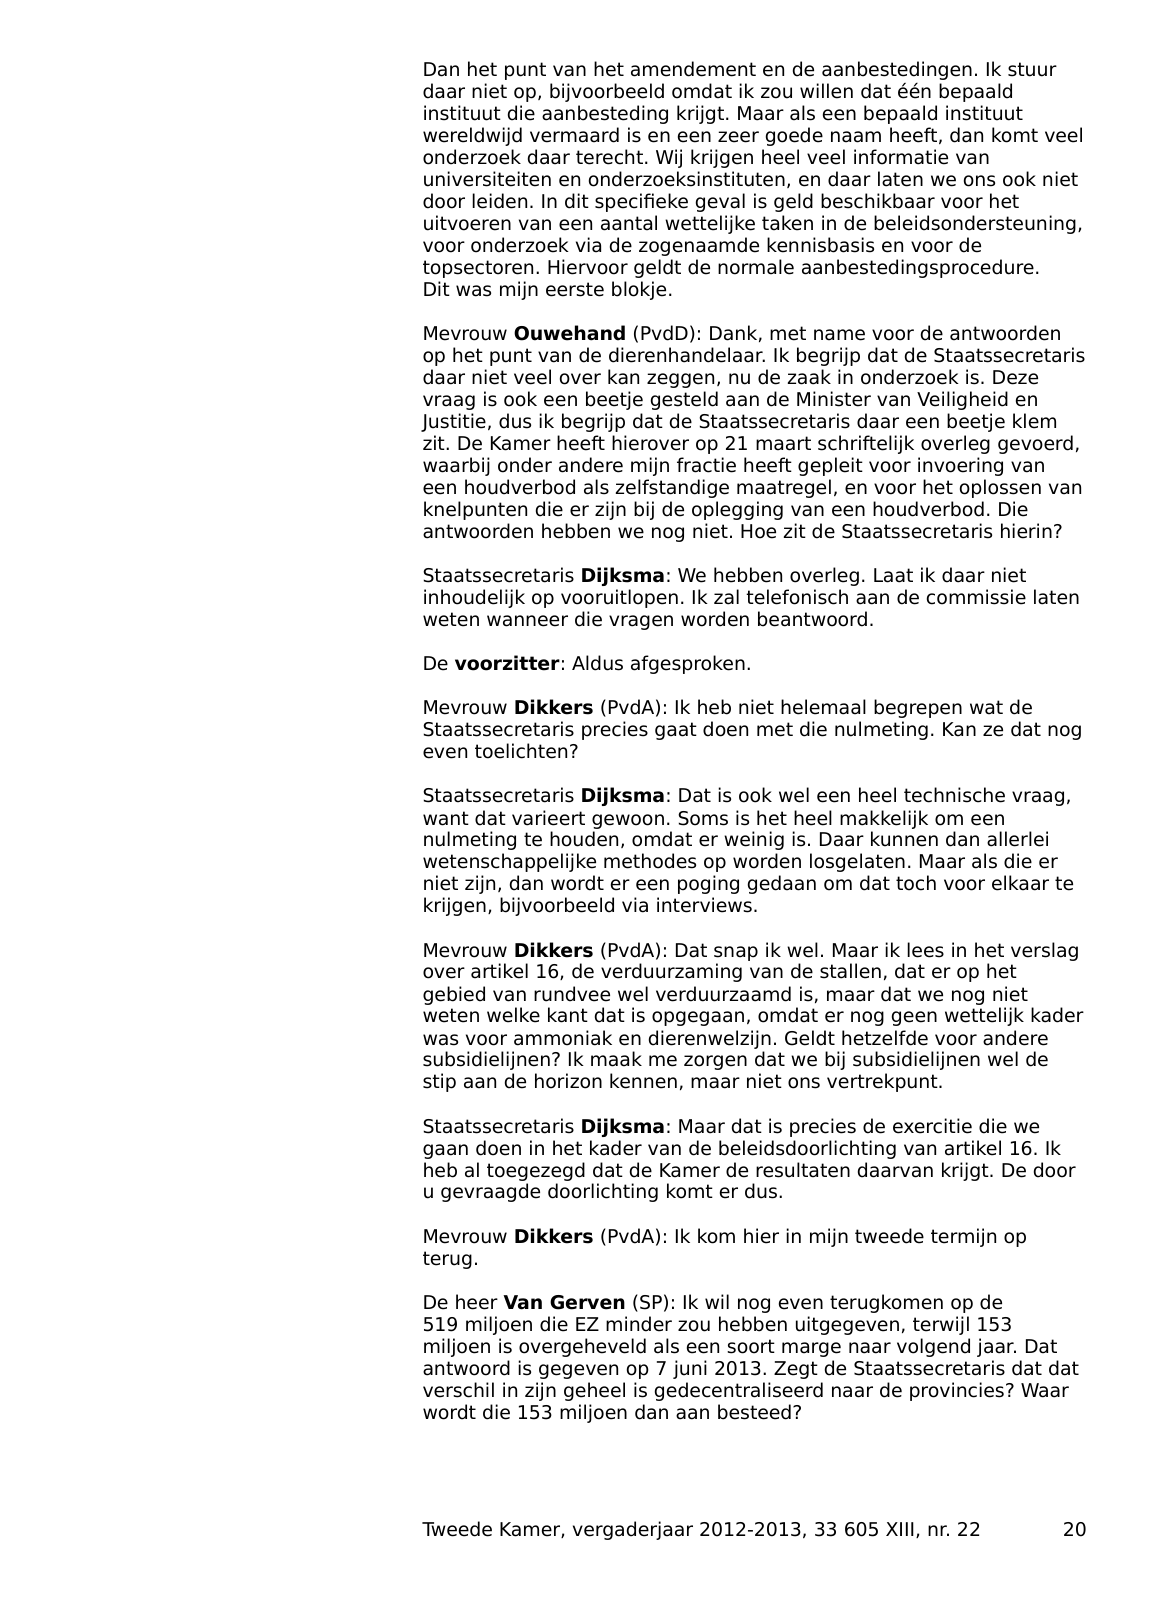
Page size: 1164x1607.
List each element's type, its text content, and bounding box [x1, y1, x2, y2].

text Mevrouw Dikkers (PvdA): Ik heb niet helemaal begrepen wat de Staatssecretaris precies gaat doen met die nulmeting. Kan ze dat nog even toelichten? [422, 697, 1087, 763]
text Dan het punt van het amendement en de aanbestedingen. Ik stuur daar niet op, bijvoorbeeld omdat ik zou willen dat één bepaald instituut die aanbesteding krijgt. Maar als een bepaald instituut wereldwijd vermaard is en een zeer goede naam heeft, dan komt veel onderzoek daar terecht. Wij krijgen heel veel informatie van universiteiten en onderzoeksinstituten, en daar laten we ons ook niet door leiden. In dit specifieke geval is geld beschikbaar voor het uitvoeren van een aantal wettelijke taken in de beleidsondersteuning, voor onderzoek via de zogenaamde kennisbasis en voor de topsectoren. Hiervoor geldt de normale aanbestedingsprocedure. [422, 59, 1087, 279]
text Staatssecretaris Dijksma: Dat is ook wel een heel technische vraag, want dat varieert gewoon. Soms is het heel makkelijk om een nulmeting te houden, omdat er weinig is. Daar kunnen dan allerlei wetenschappelijke methodes op worden losgelaten. Maar als die er niet zijn, dan wordt er een poging gedaan om dat toch voor elkaar te krijgen, bijvoorbeeld via interviews. [422, 785, 1087, 917]
text Staatssecretaris Dijksma: We hebben overleg. Laat ik daar niet inhoudelijk op vooruitlopen. Ik zal telefonisch aan de commissie laten weten wanneer die vragen worden beantwoord. [422, 565, 1087, 631]
text De voorzitter: Aldus afgesproken. [422, 653, 1087, 675]
text Dit was mijn eerste blokje. [422, 279, 1087, 301]
text Mevrouw Dikkers (PvdA): Ik kom hier in mijn tweede termijn op terug. [422, 1226, 1087, 1269]
text Mevrouw Ouwehand (PvdD): Dank, met name voor de antwoorden op het punt van de dierenhandelaar. Ik begrijp dat de Staatssecretaris daar niet veel over kan zeggen, nu de zaak in onderzoek is. Deze vraag is ook een beetje gesteld aan de Minister van Veiligheid en Justitie, dus ik begrijp dat de Staatssecretaris daar een beetje klem zit. De Kamer heeft hierover op 21 maart schriftelijk overleg gevoerd, waarbij onder andere mijn fractie heeft gepleit voor invoering van een houdverbod als zelfstandige maatregel, en voor het oplossen van knelpunten die er zijn bij de oplegging van een houdverbod. Die antwoorden hebben we nog niet. Hoe zit de Staatssecretaris hierin? [422, 323, 1087, 543]
text De heer Van Gerven (SP): Ik wil nog even terugkomen op de 519 miljoen die EZ minder zou hebben uitgegeven, terwijl 153 miljoen is overgeheveld als een soort marge naar volgend jaar. Dat antwoord is gegeven op 7 juni 2013. Zegt de Staatssecretaris dat dat verschil in zijn geheel is gedecentraliseerd naar de provincies? Waar wordt die 153 miljoen dan aan besteed? [422, 1292, 1087, 1424]
text Staatssecretaris Dijksma: Maar dat is precies de exercitie die we gaan doen in het kader van de beleidsdoorlichting van artikel 16. Ik heb al toegezegd dat de Kamer de resultaten daarvan krijgt. De door u gevraagde doorlichting komt er dus. [422, 1116, 1087, 1203]
text Mevrouw Dikkers (PvdA): Dat snap ik wel. Maar ik lees in het verslag over artikel 16, de verduurzaming van de stallen, dat er op het gebied van rundvee wel verduurzaamd is, maar dat we nog niet weten welke kant dat is opgegaan, omdat er nog geen wettelijk kader was voor ammoniak en dierenwelzijn. Geldt hetzelfde voor andere subsidielijnen? Ik maak me zorgen dat we bij subsidielijnen wel de stip aan de horizon kennen, maar niet ons vertrekpunt. [422, 939, 1087, 1093]
